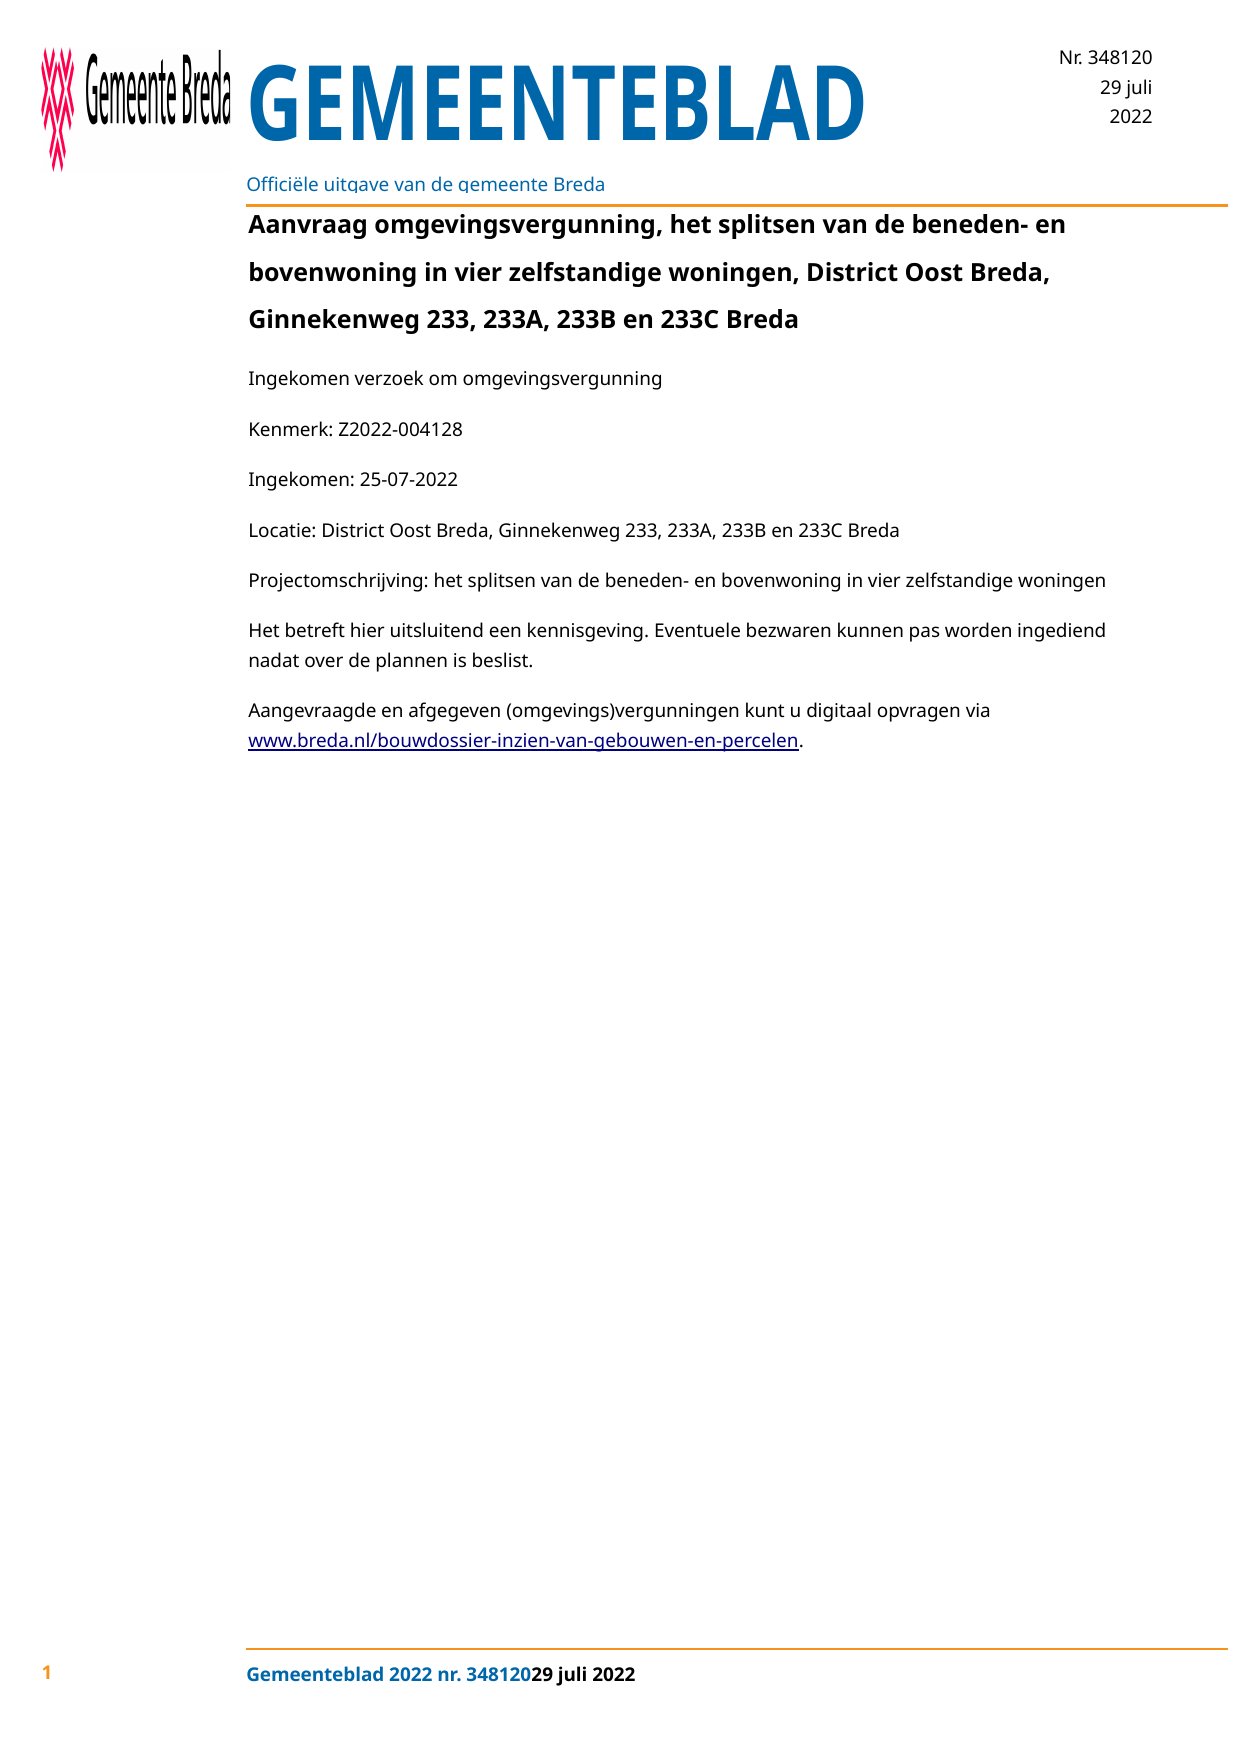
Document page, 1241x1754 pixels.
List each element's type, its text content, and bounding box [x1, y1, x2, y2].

text Kenmerk: Z2022-004128 [248, 416, 1152, 442]
text Ingekomen verzoek om omgevingsvergunning [248, 366, 1152, 391]
picture [41, 47, 231, 172]
text Ingekomen: 25-07-2022 [248, 466, 1152, 492]
text Locatie: District Oost Breda, Ginnekenweg 233, 233A, 233B en 233C Breda [248, 517, 1152, 542]
text Aangevraagde en afgegeven (omgevings)vergunningen kunt u digitaal opvragen via www.breda.nl/bouwdossier-inzien-van-gebouwen-en-percelen. [248, 698, 1152, 753]
text Het betreft hier uitsluitend een kennisgeving. Eventuele bezwaren kunnen pas worden ingediend nadat over de plannen is beslist. [248, 618, 1152, 673]
text Aanvraag omgevingsvergunning, het splitsen van de beneden- en bovenwoning in vier zelfstandige woningen, District Oost Breda, Ginnekenweg 233, 233A, 233B en 233C Breda [248, 207, 1152, 336]
text Projectomschrijving: het splitsen van de beneden- en bovenwoning in vier zelfstandige woningen [248, 567, 1152, 593]
